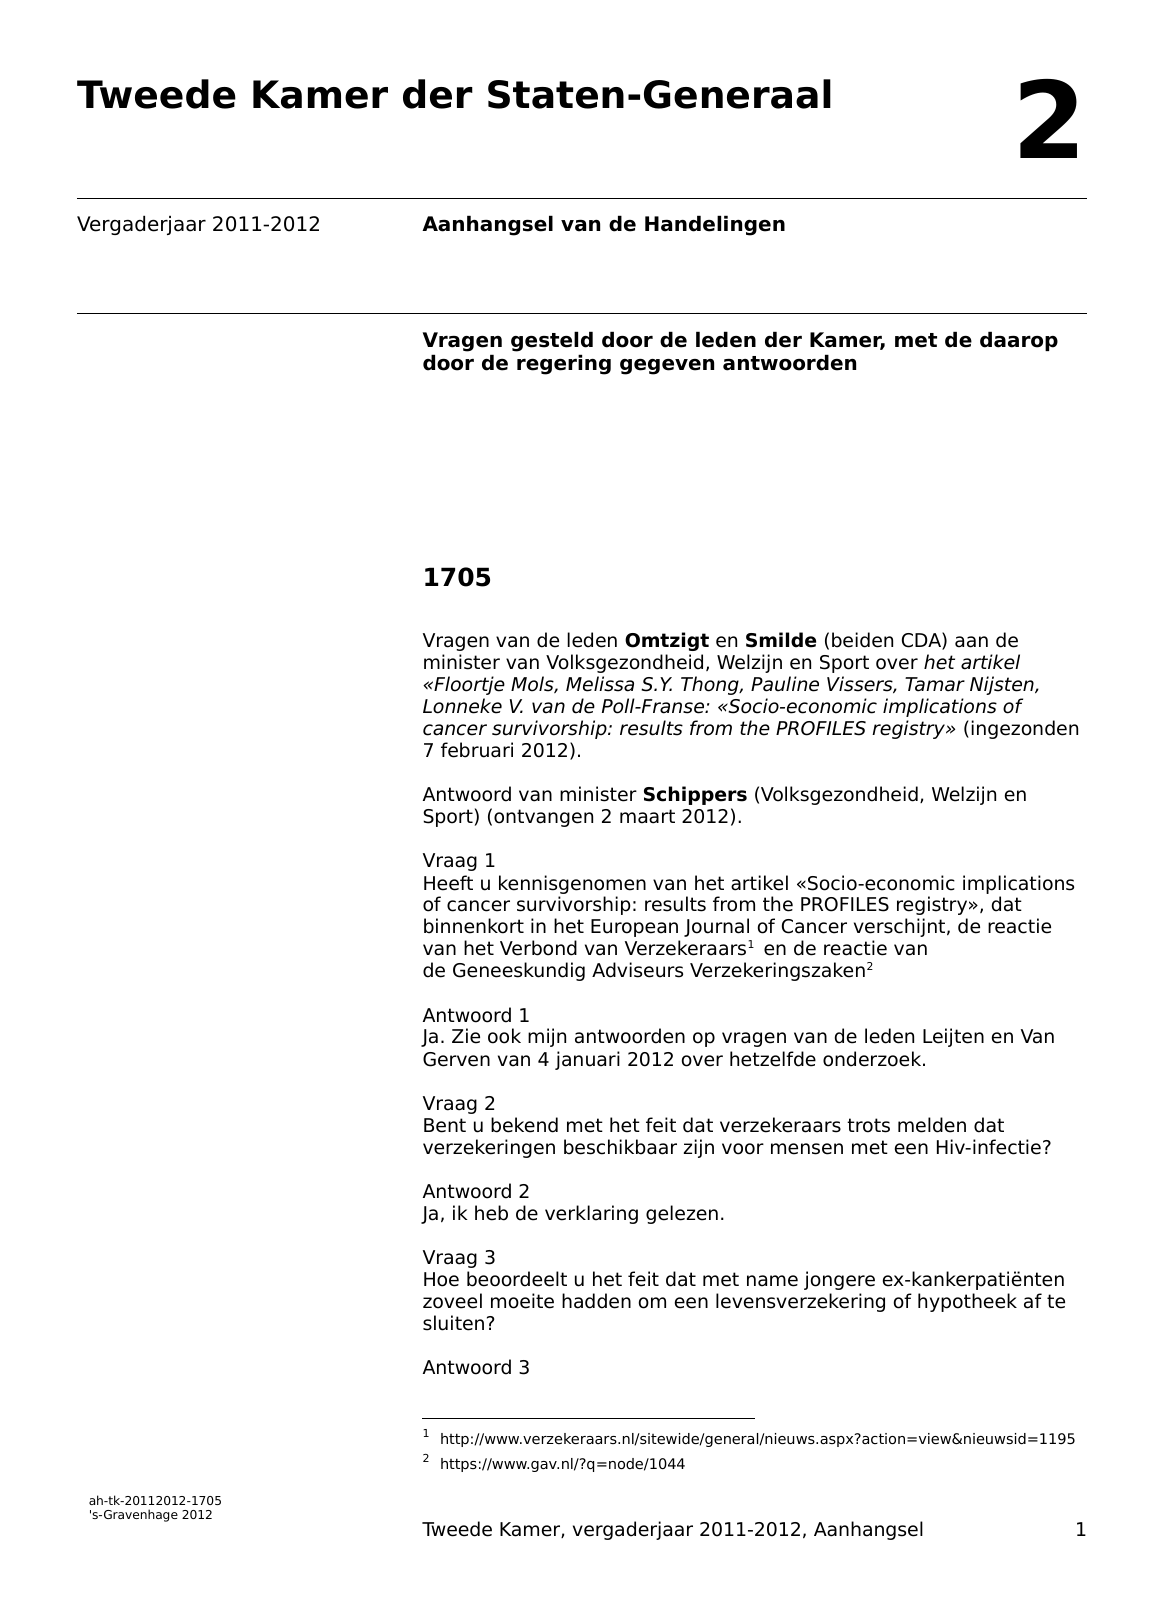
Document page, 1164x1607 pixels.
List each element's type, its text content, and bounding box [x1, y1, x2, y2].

text Antwoord 3 [422, 1357, 1087, 1379]
table_header 2 [886, 59, 1087, 198]
text Heeft u kennisgenomen van het artikel «Socio-economic implications of cancer survivorship: results from the PROFILES registry», dat binnenkort in het European Journal of Cancer verschijnt, de reactie van het Verbond van Verzekeraars en de reactie van de Geneeskundig Adviseurs Verzekeringszaken [422, 872, 1087, 982]
text https://www.gav.nl/?q=node/1044 [422, 1452, 1087, 1474]
table_cell Vergaderjaar 2011-2012 [77, 199, 422, 313]
text 1705 [422, 563, 1087, 592]
text Ja, ik heb de verklaring gelezen. [422, 1203, 1087, 1225]
text Ja. Zie ook mijn antwoorden op vragen van de leden Leijten en Van Gerven van 4 januari 2012 over hetzelfde onderzoek. [422, 1026, 1087, 1070]
text ah-tk-20112012-1705 [88, 1494, 323, 1508]
text Vraag 1 [422, 850, 1087, 872]
text Vraag 3 [422, 1247, 1087, 1269]
text Vraag 2 [422, 1093, 1087, 1114]
table_cell Aanhangsel van de Handelingen [422, 199, 1087, 313]
text Hoe beoordeelt u het feit dat met name jongere ex-kankerpatiënten zoveel moeite hadden om een levensverzekering of hypotheek af te sluiten? [422, 1269, 1087, 1335]
text http://www.verzekeraars.nl/sitewide/general/nieuws.aspx?action=view&nieuwsid=1195 [422, 1427, 1087, 1449]
text Antwoord van minister Schippers (Volksgezondheid, Welzijn en Sport) (ontvangen 2 maart 2012). [422, 784, 1087, 828]
table_header Tweede Kamer der Staten-Generaal [77, 59, 886, 198]
text 's-Gravenhage 2012 [88, 1508, 323, 1522]
text Vragen van de leden Omtzigt en Smilde (beiden CDA) aan de minister van Volksgezondheid, Welzijn en Sport over het artikel «Floortje Mols, Melissa S.Y. Thong, Pauline Vissers, Tamar Nijsten, Lonneke V. van de Poll-Franse: «Socio-economic implications of cancer survivorship: results from the PROFILES registry» (ingezonden 7 februari 2012). [422, 630, 1087, 762]
text Antwoord 1 [422, 1004, 1087, 1026]
table_cell [77, 314, 422, 375]
table_cell Vragen gesteld door de leden der Kamer, met de daarop door de regering gegeven antwoorden [422, 314, 1087, 375]
text Antwoord 2 [422, 1181, 1087, 1203]
text Bent u bekend met het feit dat verzekeraars trots melden dat verzekeringen beschikbaar zijn voor mensen met een Hiv-infectie? [422, 1114, 1087, 1158]
